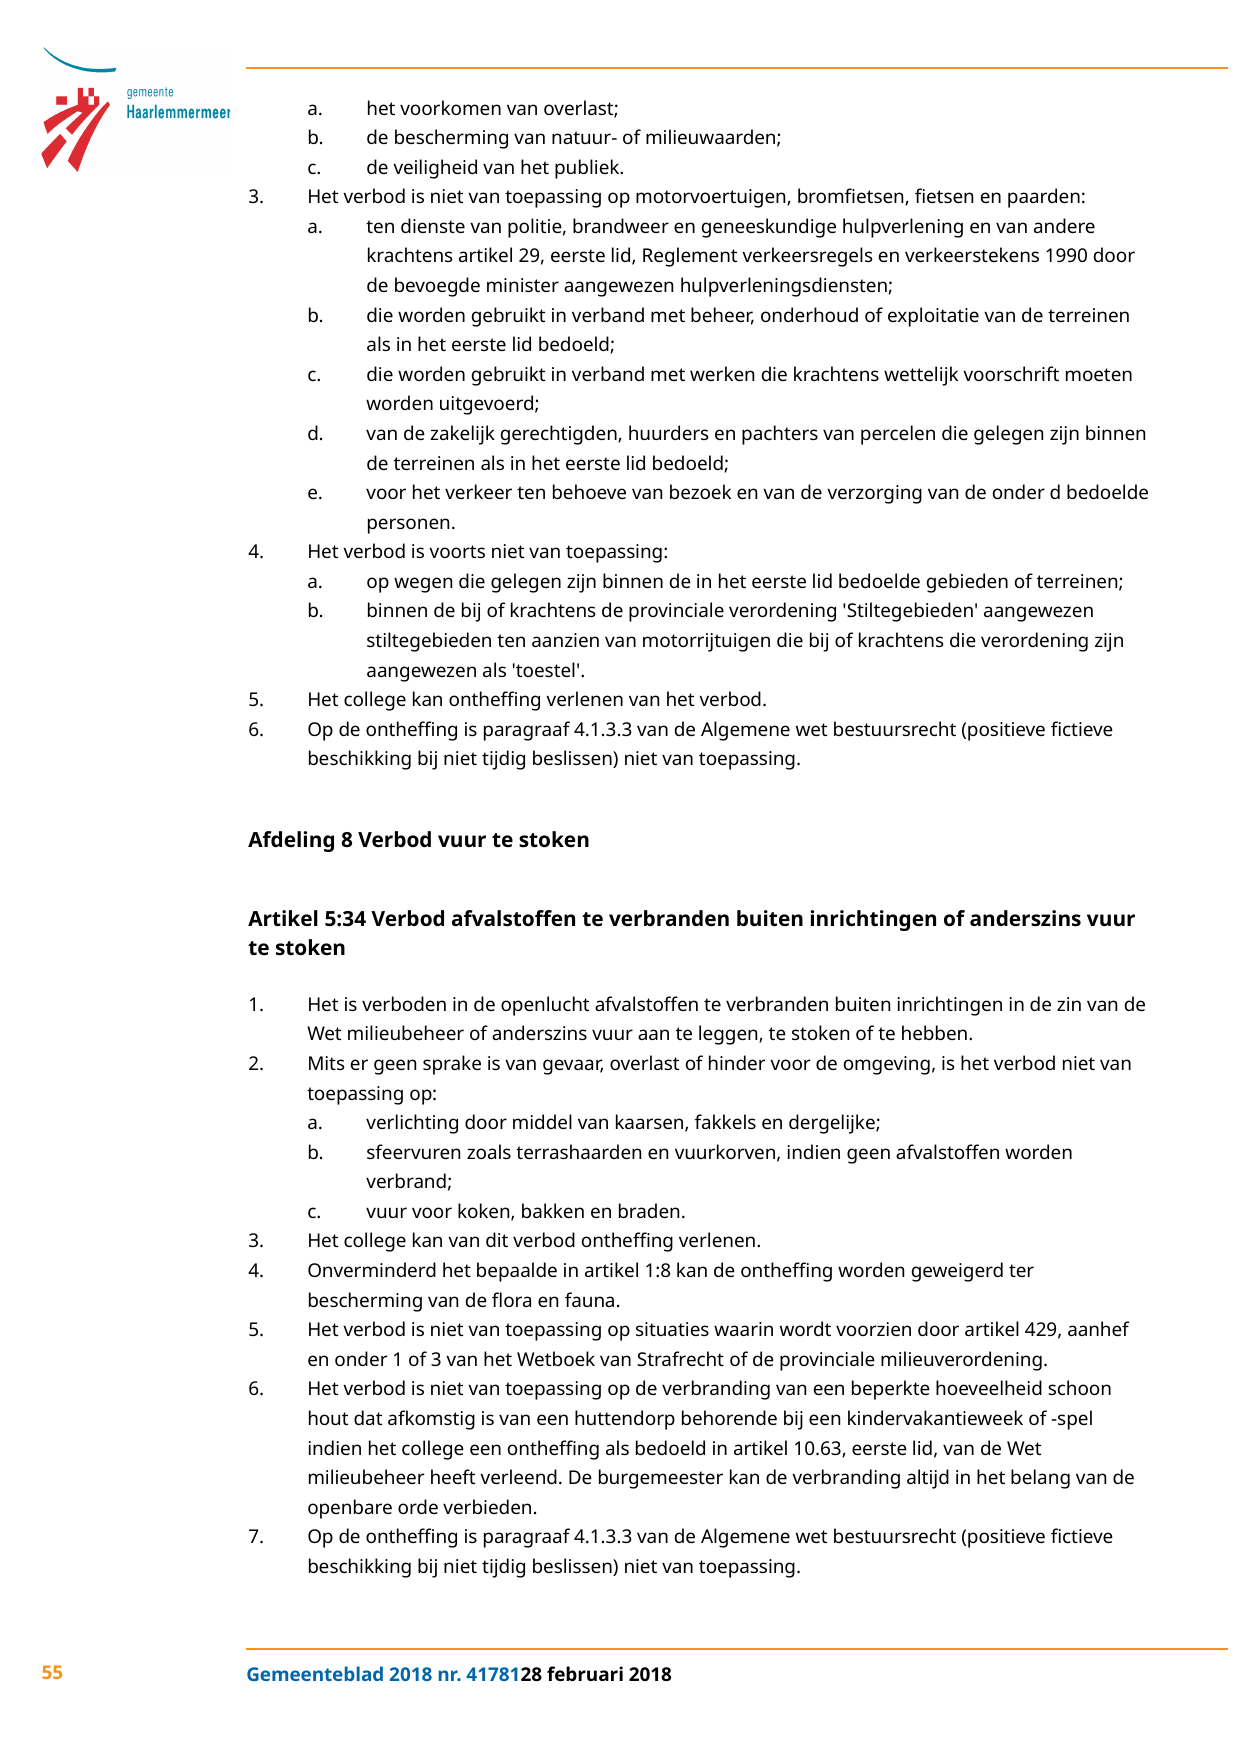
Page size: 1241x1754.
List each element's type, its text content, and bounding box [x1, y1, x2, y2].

list Het college kan van dit verbod ontheffing verlenen. [248, 1228, 1152, 1253]
list voor het verkeer ten behoeve van bezoek en van de verzorging van de onder d bedoelde personen. [307, 479, 1152, 535]
list Het verbod is voorts niet van toepassing: [248, 538, 1152, 564]
list de bescherming van natuur- of milieuwaarden; [307, 124, 1152, 150]
list Het verbod is niet van toepassing op motorvoertuigen, bromfietsen, fietsen en paarden: [248, 183, 1152, 209]
list de veiligheid van het publiek. [307, 154, 1152, 180]
list Het college kan ontheffing verlenen van het verbod. [248, 686, 1152, 712]
list Mits er geen sprake is van gevaar, overlast of hinder voor de omgeving, is het verbod niet van toepassing op: [248, 1050, 1152, 1105]
list vuur voor koken, bakken en braden. [307, 1198, 1152, 1224]
list Op de ontheffing is paragraaf 4.1.3.3 van de Algemene wet bestuursrecht (positieve fictieve beschikking bij niet tijdig beslissen) niet van toepassing. [248, 716, 1152, 771]
list ten dienste van politie, brandweer en geneeskundige hulpverlening en van andere krachtens artikel 29, eerste lid, Reglement verkeersregels en verkeerstekens 1990 door de bevoegde minister aangewezen hulpverleningsdiensten; [307, 213, 1152, 298]
list Onverminderd het bepaalde in artikel 1:8 kan de ontheffing worden geweigerd ter bescherming van de flora en fauna. [248, 1257, 1152, 1312]
list Het verbod is niet van toepassing op situaties waarin wordt voorzien door artikel 429, aanhef en onder 1 of 3 van het Wetboek van Strafrecht of de provinciale milieuverordening. [248, 1316, 1152, 1372]
picture [41, 47, 231, 172]
list op wegen die gelegen zijn binnen de in het eerste lid bedoelde gebieden of terreinen; [307, 568, 1152, 594]
list binnen de bij of krachtens de provinciale verordening 'Stiltegebieden' aangewezen stiltegebieden ten aanzien van motorrijtuigen die bij of krachtens die verordening zijn aangewezen als 'toestel'. [307, 598, 1152, 683]
list die worden gebruikt in verband met werken die krachtens wettelijk voorschrift moeten worden uitgevoerd; [307, 361, 1152, 416]
list Het verbod is niet van toepassing op de verbranding van een beperkte hoeveelheid schoon hout dat afkomstig is van een huttendorp behorende bij een kindervakantieweek of -spel indien het college een ontheffing als bedoeld in artikel 10.63, eerste lid, van de Wet milieubeheer heeft verleend. De burgemeester kan de verbranding altijd in het belang van de openbare orde verbieden. [248, 1376, 1152, 1519]
list Op de ontheffing is paragraaf 4.1.3.3 van de Algemene wet bestuursrecht (positieve fictieve beschikking bij niet tijdig beslissen) niet van toepassing. [248, 1523, 1152, 1579]
list verlichting door middel van kaarsen, fakkels en dergelijke; [307, 1109, 1152, 1135]
text Artikel 5:34 Verbod afvalstoffen te verbranden buiten inrichtingen of anderszins vuur te stoken [248, 904, 1152, 961]
list van de zakelijk gerechtigden, huurders en pachters van percelen die gelegen zijn binnen de terreinen als in het eerste lid bedoeld; [307, 420, 1152, 476]
list Het is verboden in de openlucht afvalstoffen te verbranden buiten inrichtingen in de zin van de Wet milieubeheer of anderszins vuur aan te leggen, te stoken of te hebben. [248, 991, 1152, 1046]
list sfeervuren zoals terrashaarden en vuurkorven, indien geen afvalstoffen worden verbrand; [307, 1139, 1152, 1194]
text Afdeling 8 Verbod vuur te stoken [248, 826, 1152, 854]
list die worden gebruikt in verband met beheer, onderhoud of exploitatie van de terreinen als in het eerste lid bedoeld; [307, 302, 1152, 357]
list het voorkomen van overlast; [307, 95, 1152, 121]
